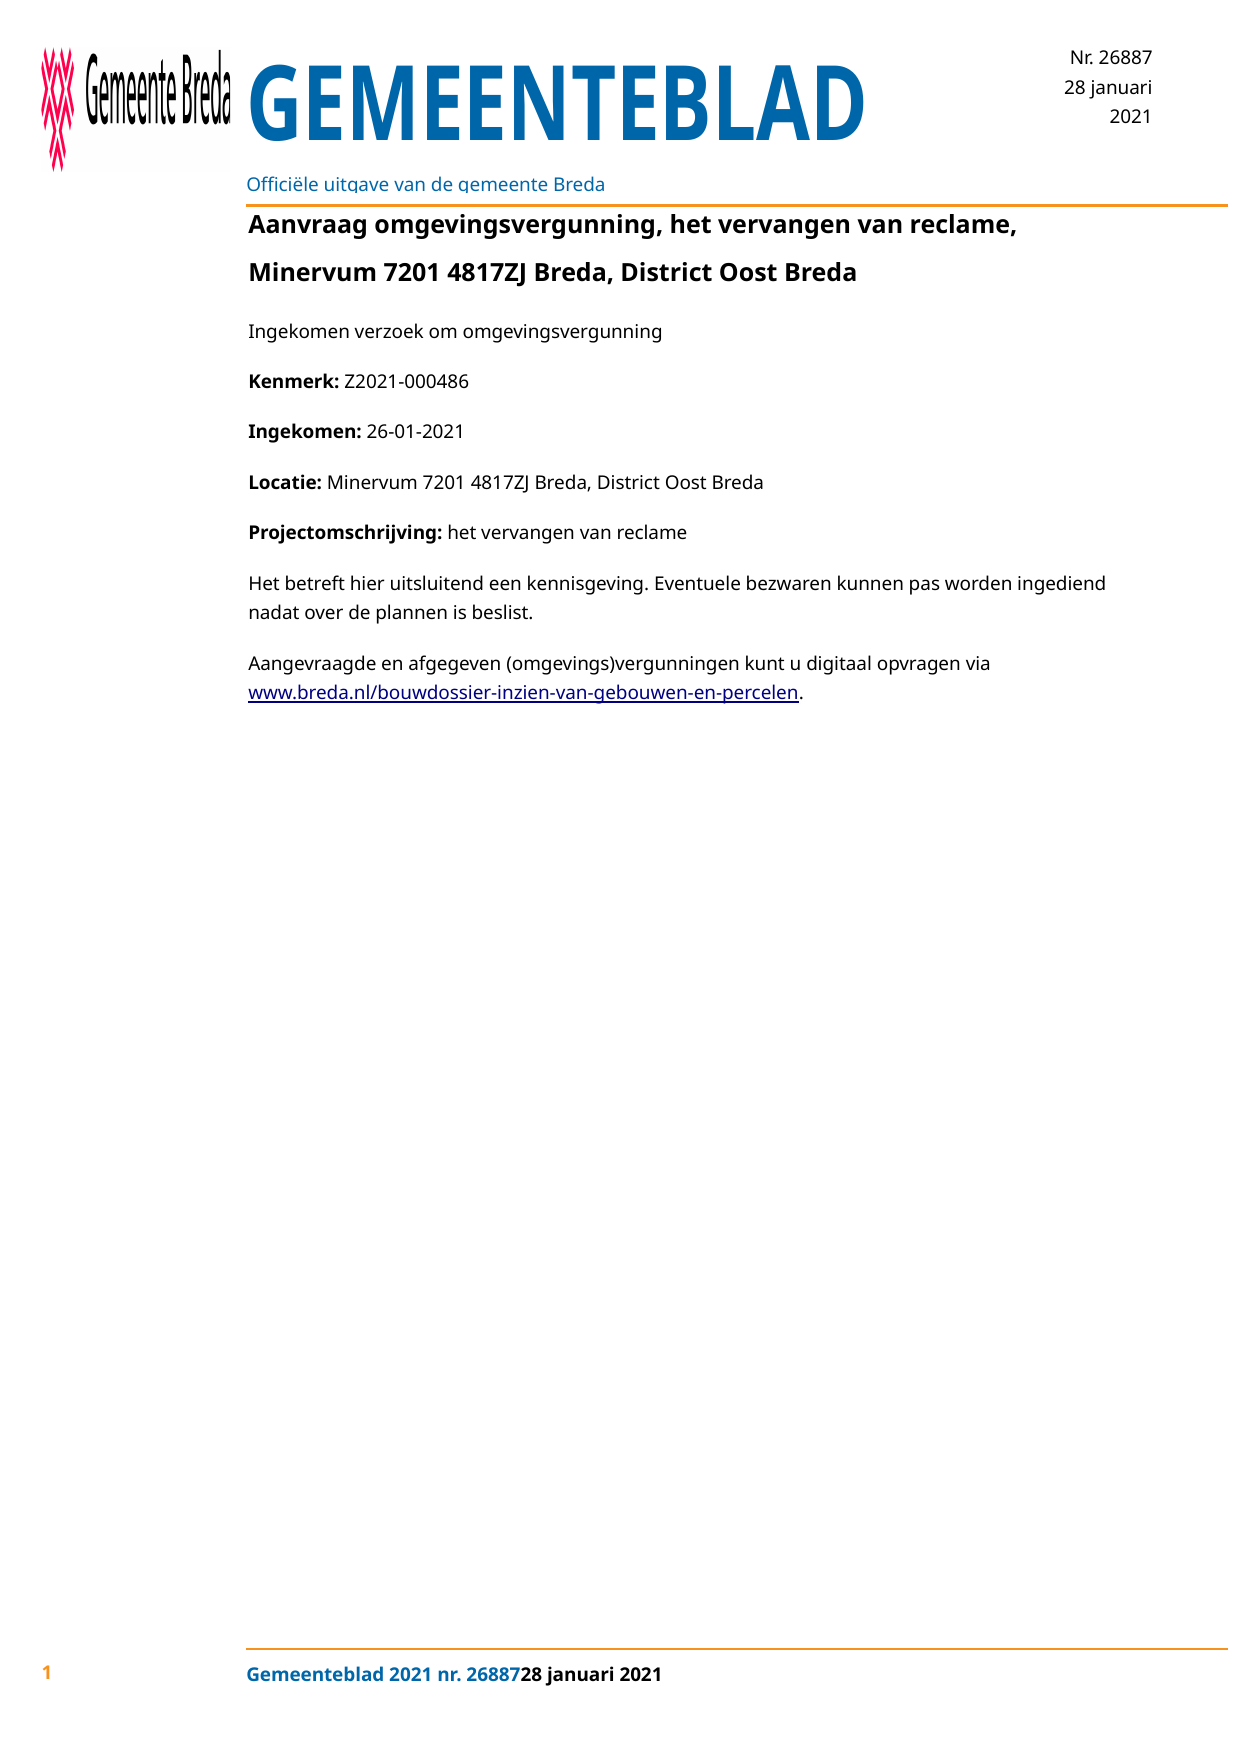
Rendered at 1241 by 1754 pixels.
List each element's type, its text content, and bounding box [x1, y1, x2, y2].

text Kenmerk: Z2021-000486 [248, 368, 1152, 394]
text Ingekomen verzoek om omgevingsvergunning [248, 318, 1152, 344]
text Locatie: Minervum 7201 4817ZJ Breda, District Oost Breda [248, 469, 1152, 495]
text Projectomschrijving: het vervangen van reclame [248, 519, 1152, 545]
picture [41, 47, 231, 172]
text Ingekomen: 26-01-2021 [248, 419, 1152, 444]
text Aangevraagde en afgegeven (omgevings)vergunningen kunt u digitaal opvragen via www.breda.nl/bouwdossier-inzien-van-gebouwen-en-percelen. [248, 650, 1152, 705]
text Aanvraag omgevingsvergunning, het vervangen van reclame, Minervum 7201 4817ZJ Breda, District Oost Breda [248, 207, 1152, 288]
text Het betreft hier uitsluitend een kennisgeving. Eventuele bezwaren kunnen pas worden ingediend nadat over de plannen is beslist. [248, 570, 1152, 625]
